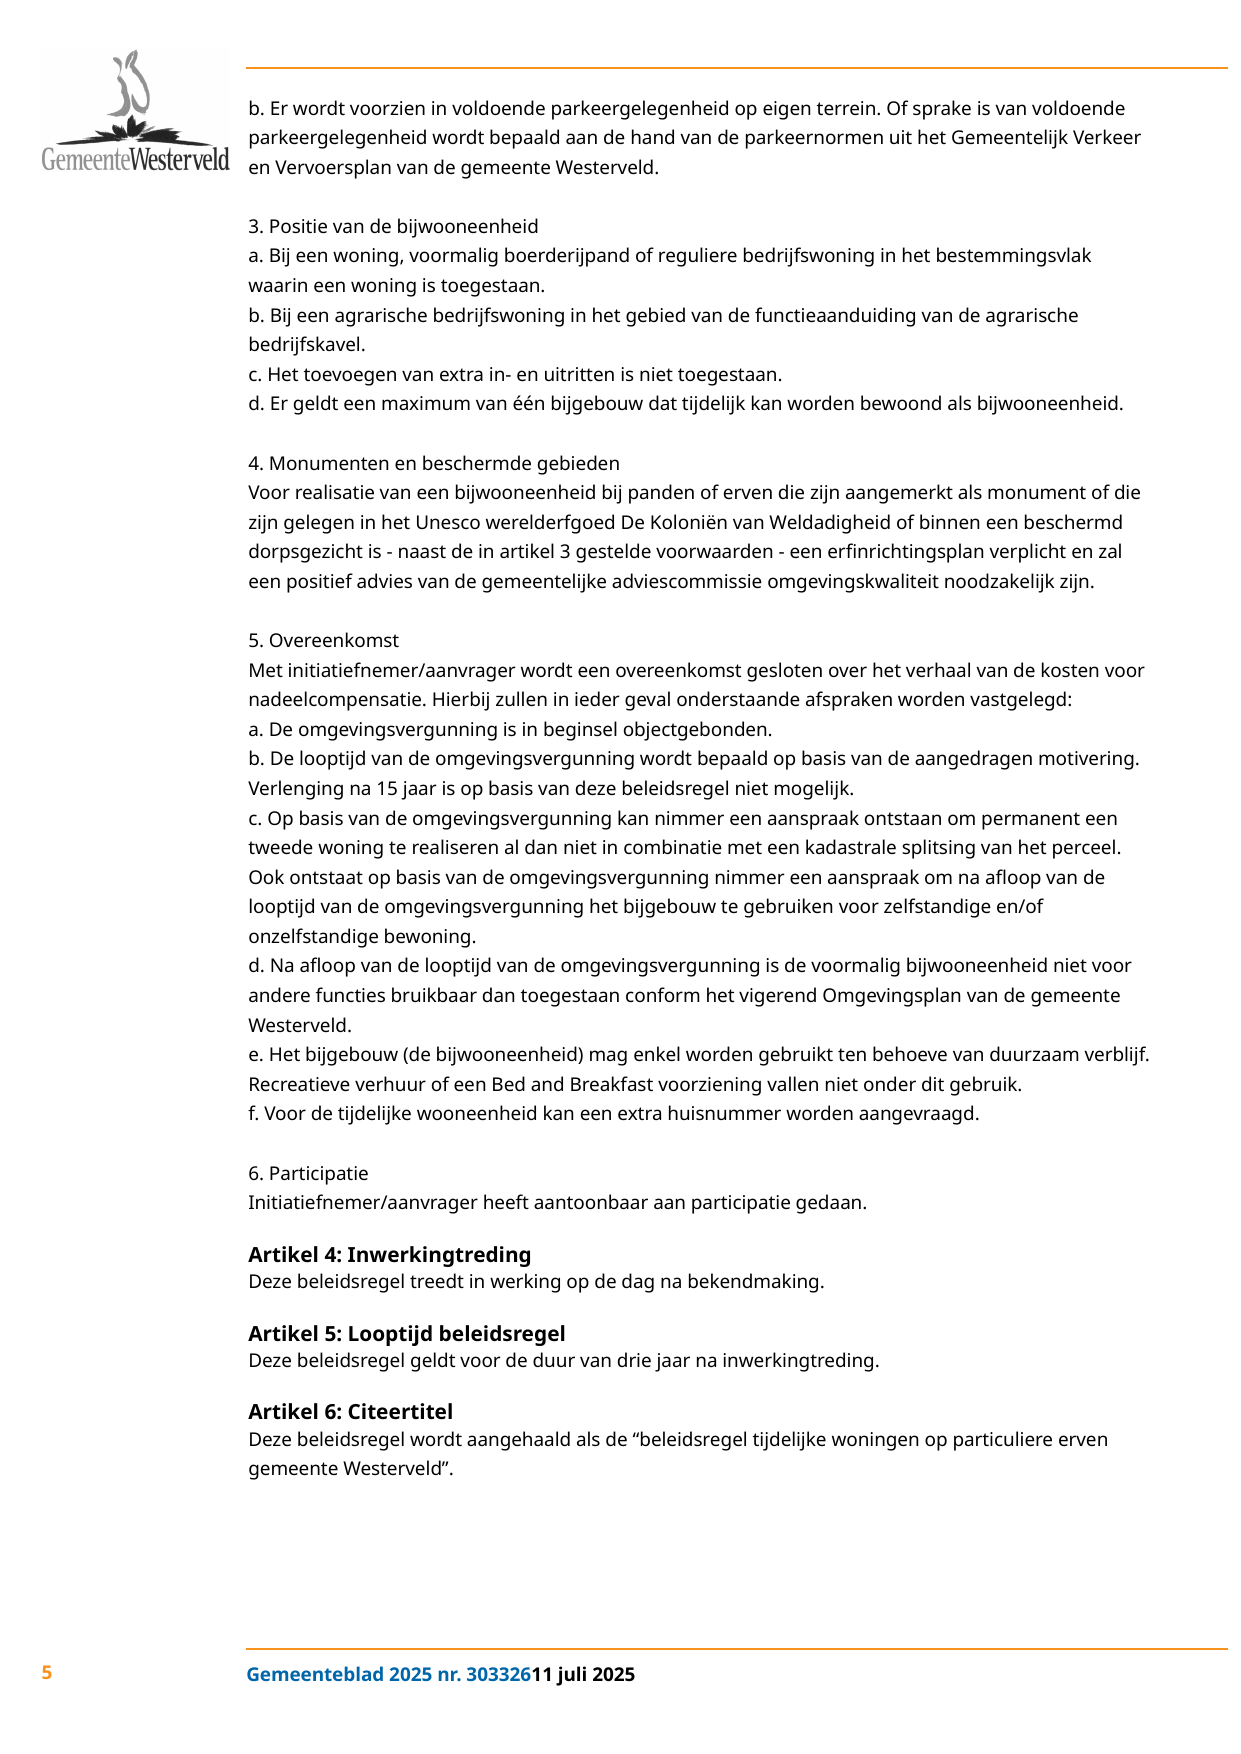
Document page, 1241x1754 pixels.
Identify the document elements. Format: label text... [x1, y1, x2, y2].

text Artikel 5: Looptijd beleidsregel [248, 1319, 1152, 1347]
text c. Het toevoegen van extra in- en uitritten is niet toegestaan. [248, 361, 1152, 387]
text Artikel 4: Inwerkingtreding [248, 1240, 1152, 1268]
text d. Na afloop van de looptijd van de omgevingsvergunning is de voormalig bijwooneenheid niet voor andere functies bruikbaar dan toegestaan conform het vigerend Omgevingsplan van de gemeente Westerveld. [248, 953, 1152, 1038]
text b. Er wordt voorzien in voldoende parkeergelegenheid op eigen terrein. Of sprake is van voldoende parkeergelegenheid wordt bepaald aan de hand van de parkeernormen uit het Gemeentelijk Verkeer en Vervoersplan van de gemeente Westerveld. [248, 95, 1152, 180]
text 6. Participatie [248, 1160, 1152, 1186]
text c. Op basis van de omgevingsvergunning kan nimmer een aanspraak ontstaan om permanent een tweede woning te realiseren al dan niet in combinatie met een kadastrale splitsing van het perceel. Ook ontstaat op basis van de omgevingsvergunning nimmer een aanspraak om na afloop van de looptijd van de omgevingsvergunning het bijgebouw te gebruiken voor zelfstandige en/of onzelfstandige bewoning. [248, 805, 1152, 949]
text b. De looptijd van de omgevingsvergunning wordt bepaald op basis van de aangedragen motivering. Verlenging na 15 jaar is op basis van deze beleidsregel niet mogelijk. [248, 746, 1152, 801]
text d. Er geldt een maximum van één bijgebouw dat tijdelijk kan worden bewoond als bijwooneenheid. [248, 391, 1152, 416]
text Artikel 6: Citeertitel [248, 1397, 1152, 1426]
text 4. Monumenten en beschermde gebieden [248, 450, 1152, 476]
text b. Bij een agrarische bedrijfswoning in het gebied van de functieaanduiding van de agrarische bedrijfskavel. [248, 302, 1152, 357]
text Initiatiefnemer/aanvrager heeft aantoonbaar aan participatie gedaan. [248, 1189, 1152, 1215]
text a. De omgevingsvergunning is in beginsel objectgebonden. [248, 716, 1152, 742]
picture [41, 47, 231, 172]
text Deze beleidsregel wordt aangehaald als de “beleidsregel tijdelijke woningen op particuliere erven gemeente Westerveld”. [248, 1426, 1152, 1481]
text e. Het bijgebouw (de bijwooneenheid) mag enkel worden gebruikt ten behoeve van duurzaam verblijf. Recreatieve verhuur of een Bed and Breakfast voorziening vallen niet onder dit gebruik. [248, 1041, 1152, 1097]
text a. Bij een woning, voormalig boerderijpand of reguliere bedrijfswoning in het bestemmingsvlak waarin een woning is toegestaan. [248, 243, 1152, 298]
text Deze beleidsregel geldt voor de duur van drie jaar na inwerkingtreding. [248, 1347, 1152, 1373]
text 3. Positie van de bijwooneenheid [248, 213, 1152, 239]
text f. Voor de tijdelijke wooneenheid kan een extra huisnummer worden aangevraagd. [248, 1101, 1152, 1126]
text Deze beleidsregel treedt in werking op de dag na bekendmaking. [248, 1268, 1152, 1294]
text Voor realisatie van een bijwooneenheid bij panden of erven die zijn aangemerkt als monument of die zijn gelegen in het Unesco werelderfgoed De Koloniën van Weldadigheid of binnen een beschermd dorpsgezicht is - naast de in artikel 3 gestelde voorwaarden - een erfinrichtingsplan verplicht en zal een positief advies van de gemeentelijke adviescommissie omgevingskwaliteit noodzakelijk zijn. [248, 479, 1152, 594]
text Met initiatiefnemer/aanvrager wordt een overeenkomst gesloten over het verhaal van de kosten voor nadeelcompensatie. Hierbij zullen in ieder geval onderstaande afspraken worden vastgelegd: [248, 657, 1152, 712]
text 5. Overeenkomst [248, 627, 1152, 653]
